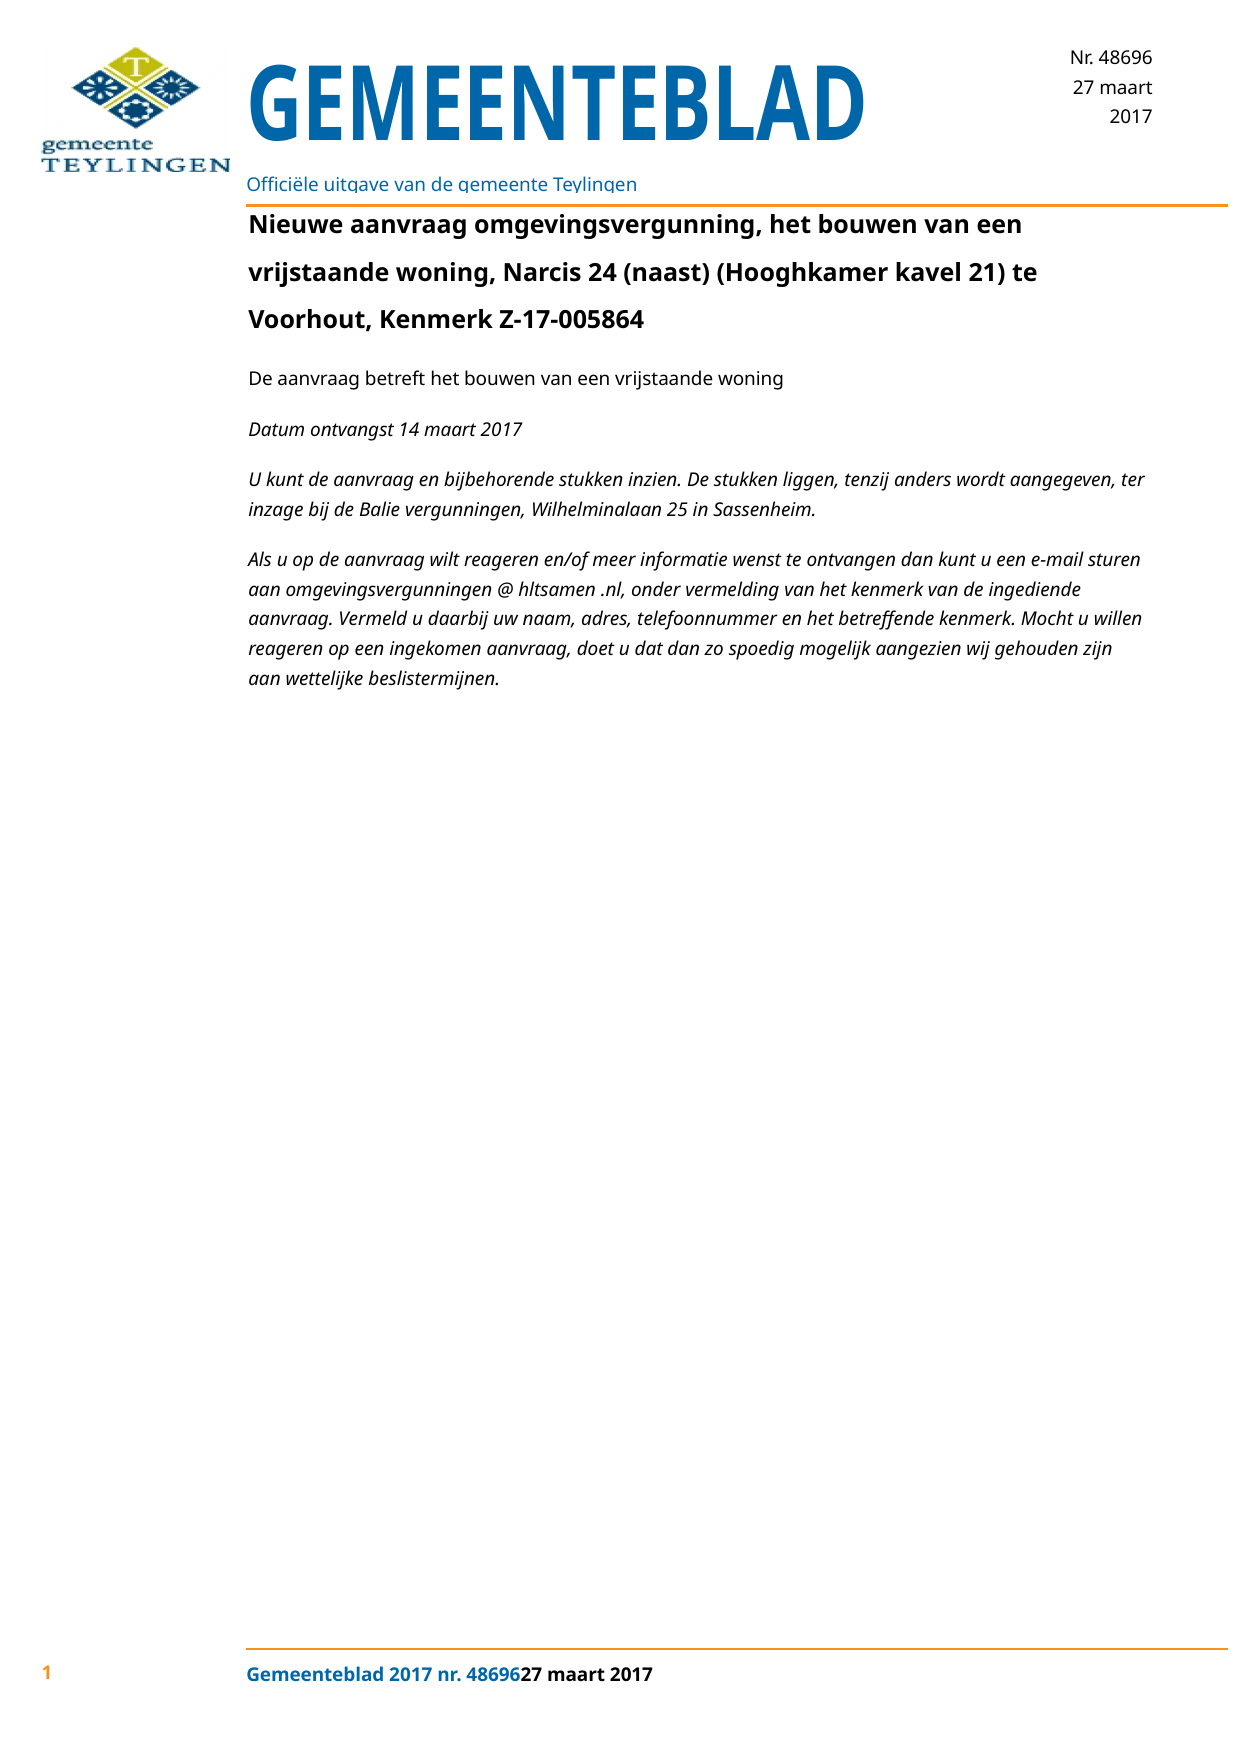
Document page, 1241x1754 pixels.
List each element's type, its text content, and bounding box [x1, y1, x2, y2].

text U kunt de aanvraag en bijbehorende stukken inzien. De stukken liggen, tenzij anders wordt aangegeven, ter inzage bij de Balie vergunningen, Wilhelminalaan 25 in Sassenheim. [248, 466, 1152, 522]
text Datum ontvangst 14 maart 2017 [248, 416, 1152, 442]
text Nieuwe aanvraag omgevingsvergunning, het bouwen van een vrijstaande woning, Narcis 24 (naast) (Hooghkamer kavel 21) te Voorhout, Kenmerk Z-17-005864 [248, 207, 1152, 336]
picture [41, 47, 231, 172]
text Als u op de aanvraag wilt reageren en/of meer informatie wenst te ontvangen dan kunt u een e-mail sturen aan omgevingsvergunningen @ hltsamen .nl, onder vermelding van het kenmerk van de ingediende aanvraag. Vermeld u daarbij uw naam, adres, telefoonnummer en het betreffende kenmerk. Mocht u willen reageren op een ingekomen aanvraag, doet u dat dan zo spoedig mogelijk aangezien wij gehouden zijn aan wettelijke beslistermijnen. [248, 546, 1152, 690]
text De aanvraag betreft het bouwen van een vrijstaande woning [248, 366, 1152, 391]
